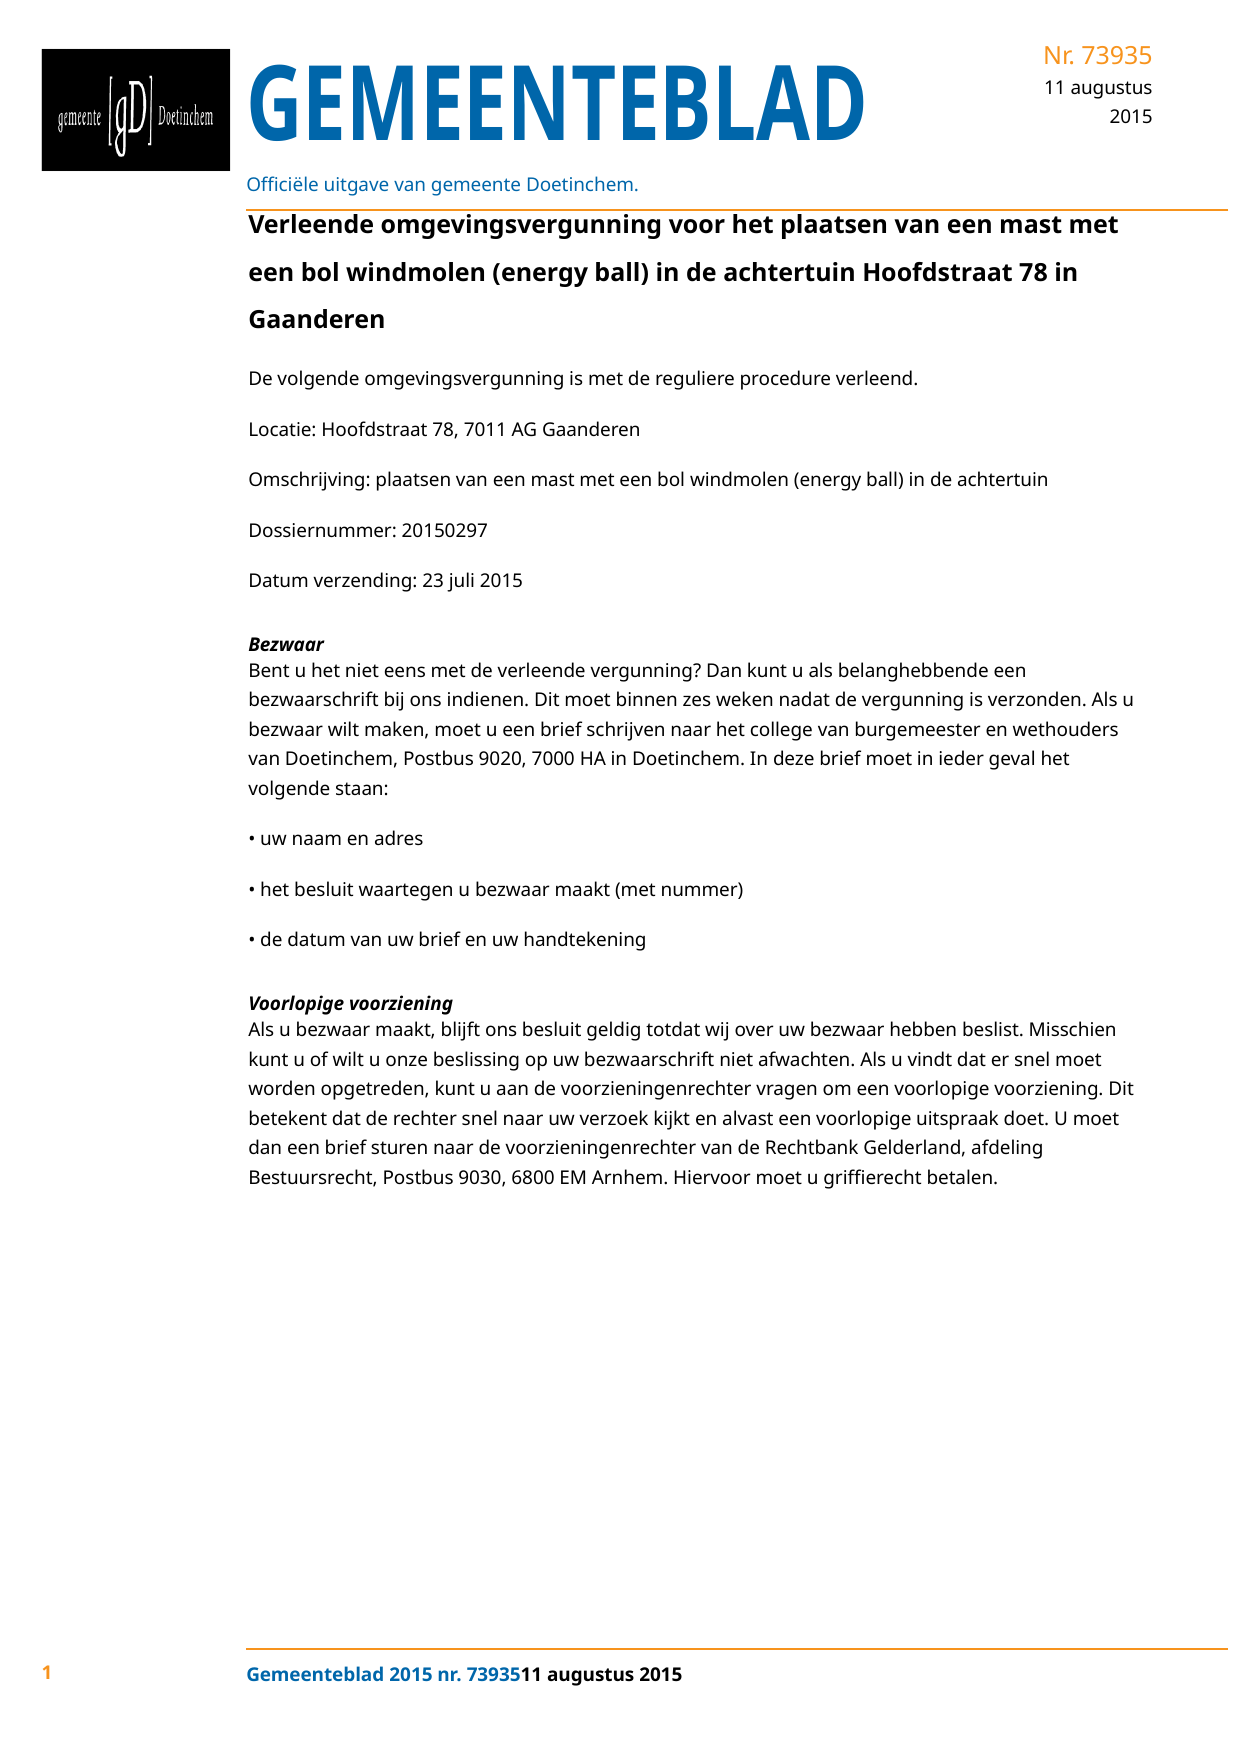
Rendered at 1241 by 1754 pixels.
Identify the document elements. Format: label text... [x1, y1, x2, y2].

text • uw naam en adres [248, 826, 1152, 851]
text • het besluit waartegen u bezwaar maakt (met nummer) [248, 876, 1152, 902]
text Bent u het niet eens met de verleende vergunning? Dan kunt u als belanghebbende een bezwaarschrift bij ons indienen. Dit moet binnen zes weken nadat de vergunning is verzonden. Als u bezwaar wilt maken, moet u een brief schrijven naar het college van burgemeester en wethouders van Doetinchem, Postbus 9020, 7000 HA in Doetinchem. In deze brief moet in ieder geval het volgende staan: [248, 657, 1152, 801]
text De volgende omgevingsvergunning is met de reguliere procedure verleend. [248, 366, 1152, 391]
text Verleende omgevingsvergunning voor het plaatsen van een mast met een bol windmolen (energy ball) in de achtertuin Hoofdstraat 78 in Gaanderen [248, 211, 1152, 336]
text Voorlopige voorziening [248, 990, 1152, 1016]
picture [41, 47, 231, 172]
text Als u bezwaar maakt, blijft ons besluit geldig totdat wij over uw bezwaar hebben beslist. Misschien kunt u of wilt u onze beslissing op uw bezwaarschrift niet afwachten. Als u vindt dat er snel moet worden opgetreden, kunt u aan de voorzieningenrechter vragen om een voorlopige voorziening. Dit betekent dat de rechter snel naar uw verzoek kijkt en alvast een voorlopige uitspraak doet. U moet dan een brief sturen naar de voorzieningenrechter van de Rechtbank Gelderland, afdeling Bestuursrecht, Postbus 9030, 6800 EM Arnhem. Hiervoor moet u griffierecht betalen. [248, 1016, 1152, 1190]
text Datum verzending: 23 juli 2015 [248, 567, 1152, 593]
text Locatie: Hoofdstraat 78, 7011 AG Gaanderen [248, 416, 1152, 442]
text Bezwaar [248, 631, 1152, 657]
text • de datum van uw brief en uw handtekening [248, 926, 1152, 952]
text Omschrijving: plaatsen van een mast met een bol windmolen (energy ball) in de achtertuin [248, 466, 1152, 492]
text Dossiernummer: 20150297 [248, 517, 1152, 542]
